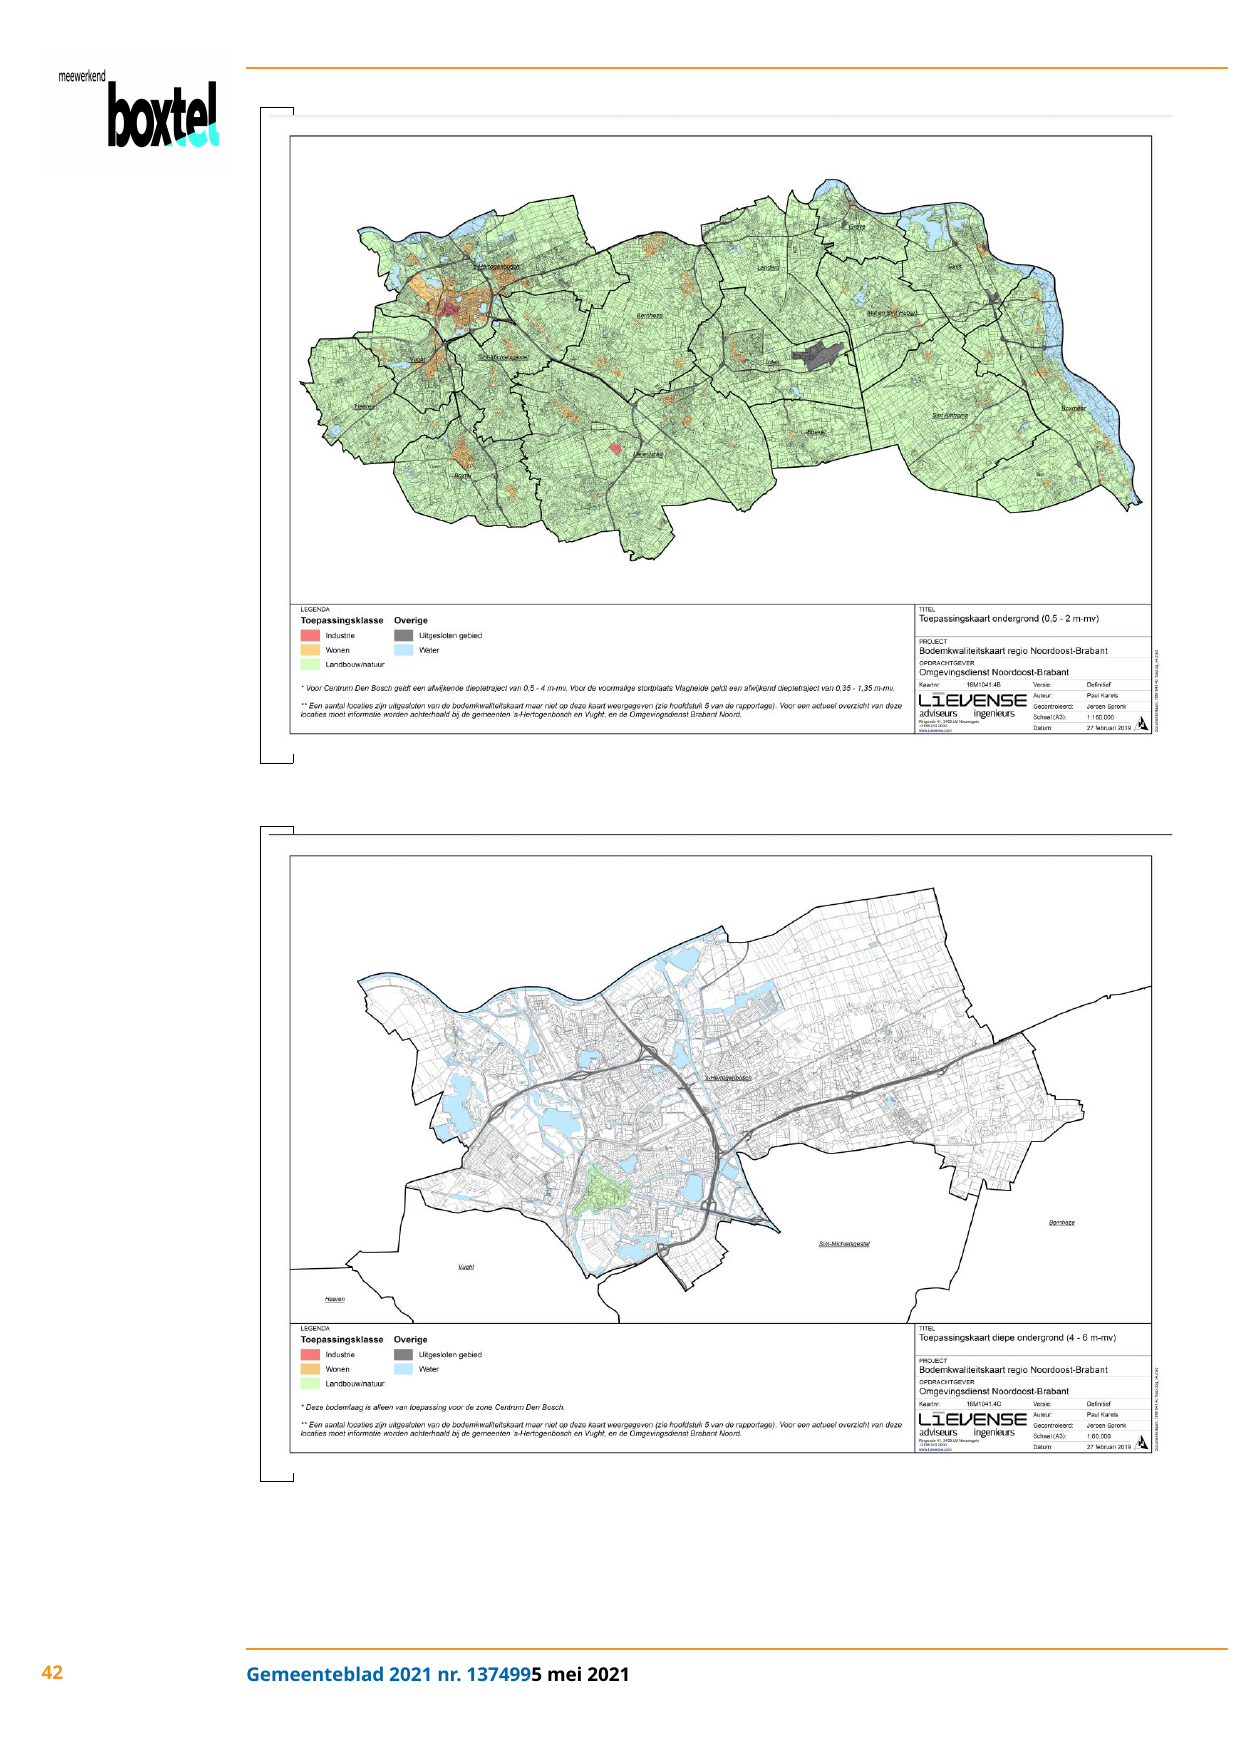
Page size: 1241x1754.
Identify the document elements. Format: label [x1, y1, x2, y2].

picture [268, 115, 1173, 754]
picture [268, 834, 1173, 1473]
picture [41, 47, 231, 172]
